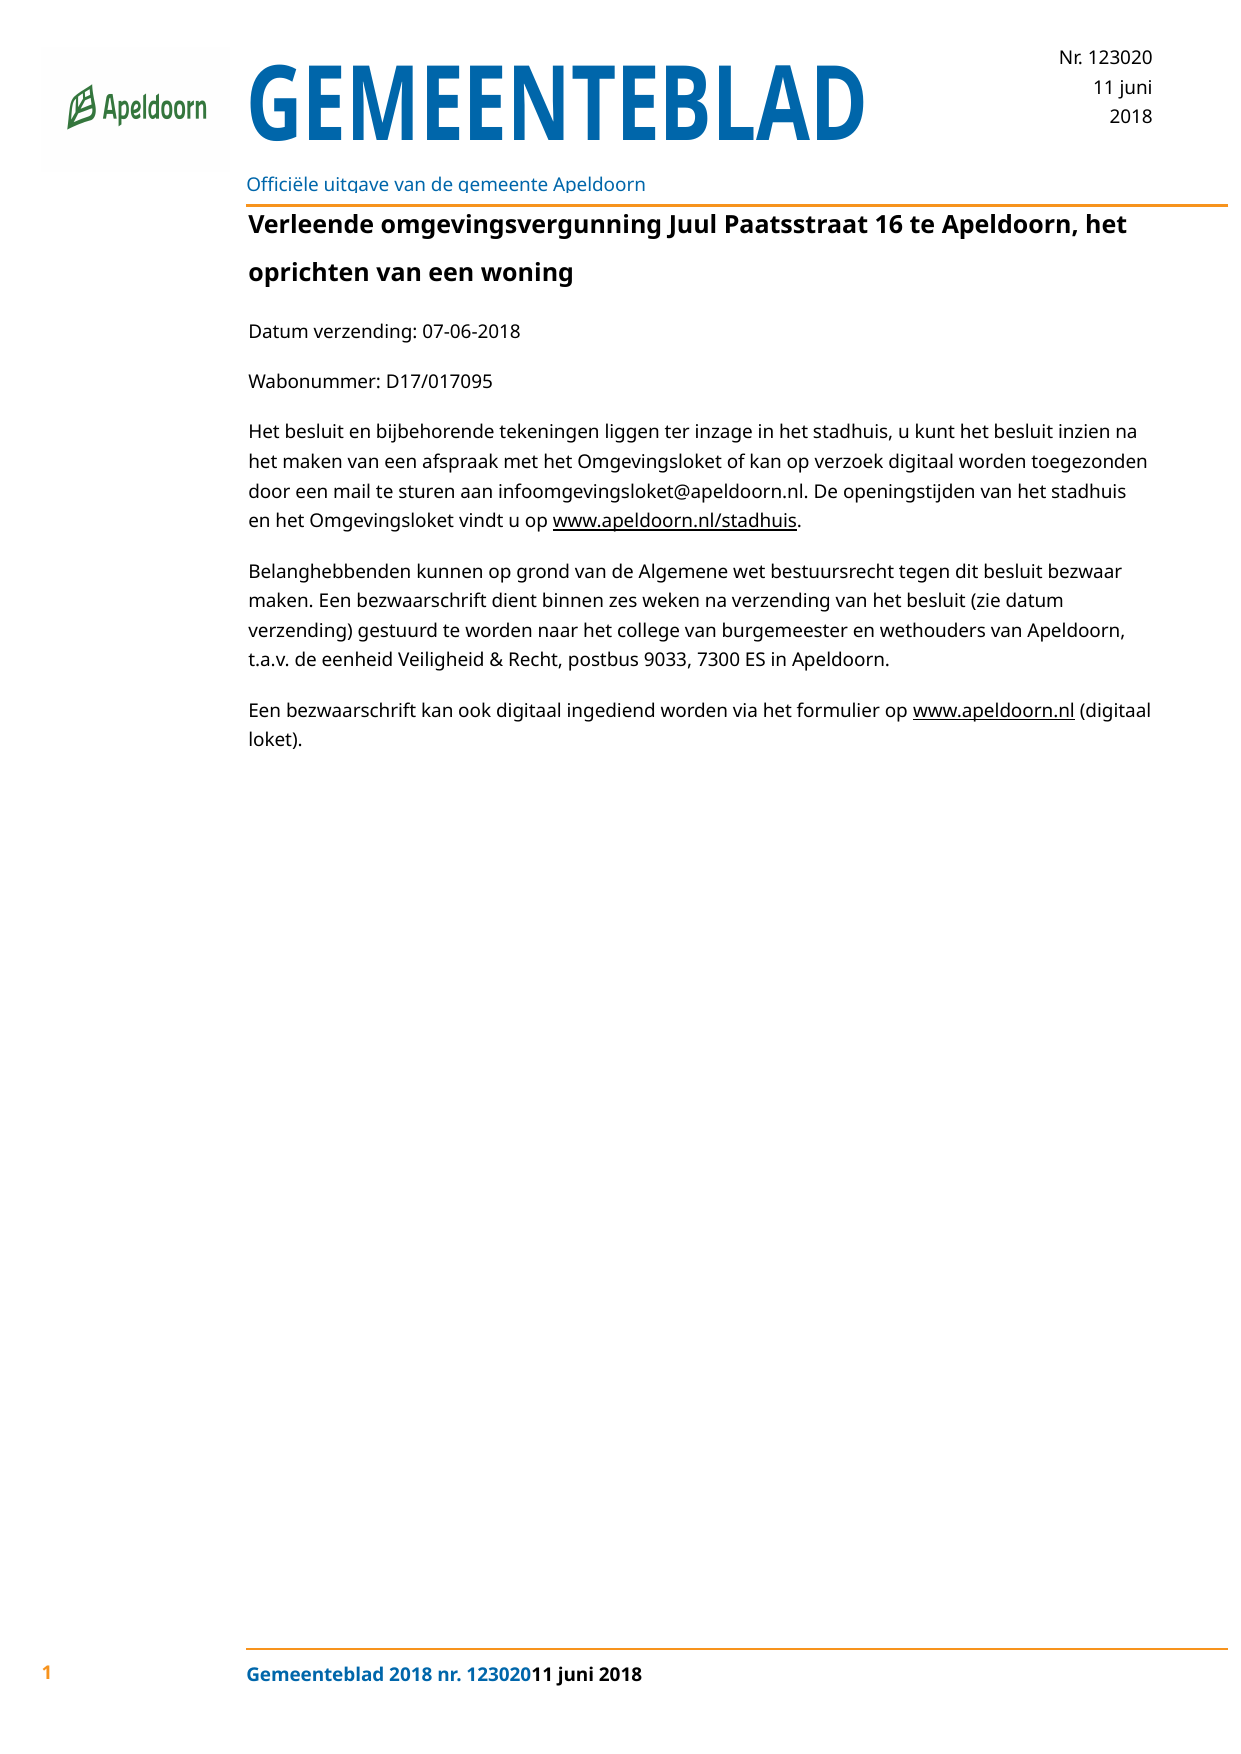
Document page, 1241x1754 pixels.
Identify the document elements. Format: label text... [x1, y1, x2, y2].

text Datum verzending: 07-06-2018 [248, 318, 1152, 344]
text Belanghebbenden kunnen op grond van de Algemene wet bestuursrecht tegen dit besluit bezwaar maken. Een bezwaarschrift dient binnen zes weken na verzending van het besluit (zie datum verzending) gestuurd te worden naar het college van burgemeester en wethouders van Apeldoorn, t.a.v. de eenheid Veiligheid & Recht, postbus 9033, 7300 ES in Apeldoorn. [248, 558, 1152, 672]
text Wabonummer: D17/017095 [248, 368, 1152, 394]
text Een bezwaarschrift kan ook digitaal ingediend worden via het formulier op www.apeldoorn.nl (digitaal loket). [248, 697, 1152, 752]
picture [41, 47, 231, 172]
text Verleende omgevingsvergunning Juul Paatsstraat 16 te Apeldoorn, het oprichten van een woning [248, 207, 1152, 288]
text Het besluit en bijbehorende tekeningen liggen ter inzage in het stadhuis, u kunt het besluit inzien na het maken van een afspraak met het Omgevingsloket of kan op verzoek digitaal worden toegezonden door een mail te sturen aan infoomgevingsloket@apeldoorn.nl. De openingstijden van het stadhuis en het Omgevingsloket vindt u op www.apeldoorn.nl/stadhuis. [248, 419, 1152, 533]
